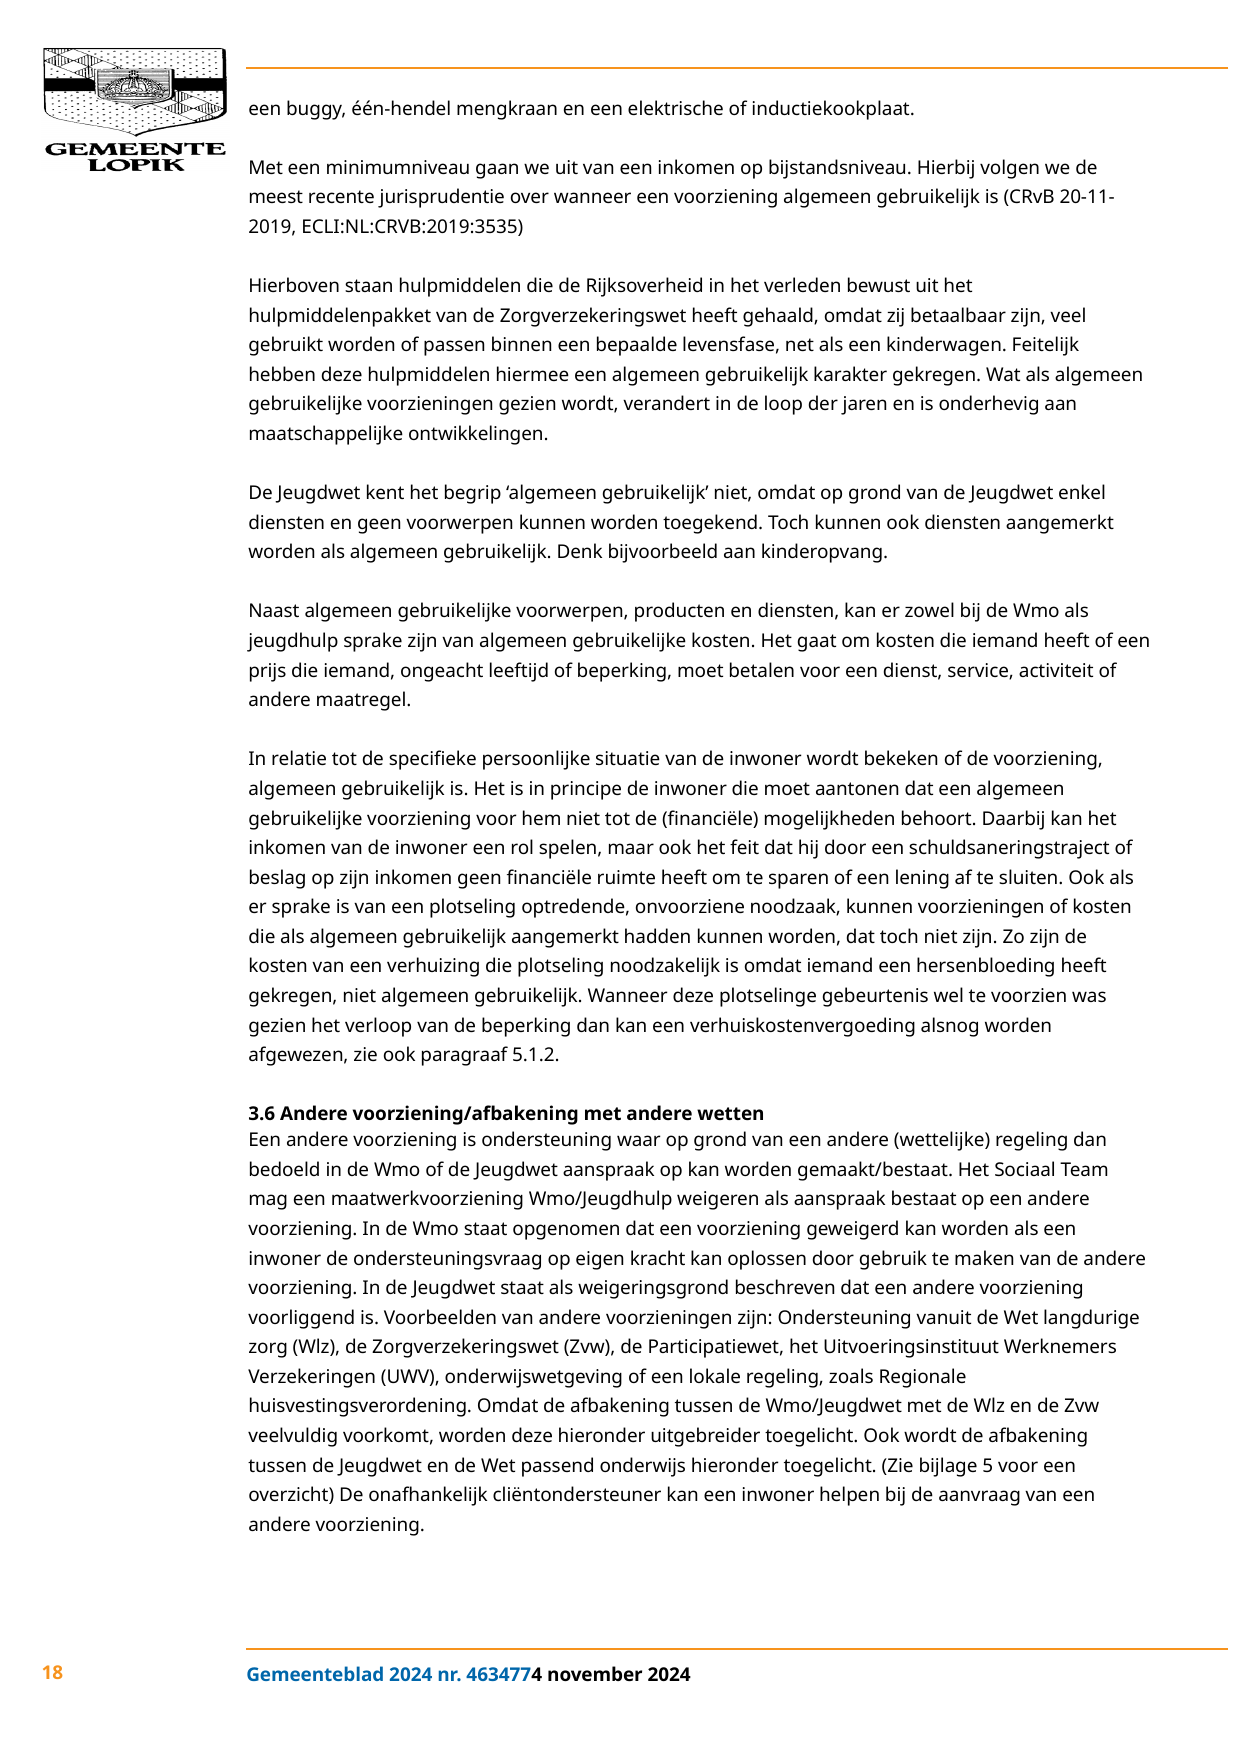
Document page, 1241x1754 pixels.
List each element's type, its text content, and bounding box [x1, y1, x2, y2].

text 3.6 Andere voorziening/afbakening met andere wetten [248, 1101, 1152, 1126]
text Met een minimumniveau gaan we uit van een inkomen op bijstandsniveau. Hierbij volgen we de meest recente jurisprudentie over wanneer een voorziening algemeen gebruikelijk is (CRvB 20-11-2019, ECLI:NL:CRVB:2019:3535) [248, 154, 1152, 239]
text Naast algemeen gebruikelijke voorwerpen, producten en diensten, kan er zowel bij de Wmo als jeugdhulp sprake zijn van algemeen gebruikelijke kosten. Het gaat om kosten die iemand heeft of een prijs die iemand, ongeacht leeftijd of beperking, moet betalen voor een dienst, service, activiteit of andere maatregel. [248, 598, 1152, 712]
text Een andere voorziening is ondersteuning waar op grond van een andere (wettelijke) regeling dan bedoeld in de Wmo of de Jeugdwet aanspraak op kan worden gemaakt/bestaat. Het Sociaal Team mag een maatwerkvoorziening Wmo/Jeugdhulp weigeren als aanspraak bestaat op een andere voorziening. In de Wmo staat opgenomen dat een voorziening geweigerd kan worden als een inwoner de ondersteuningsvraag op eigen kracht kan oplossen door gebruik te maken van de andere voorziening. In de Jeugdwet staat als weigeringsgrond beschreven dat een andere voorziening voorliggend is. Voorbeelden van andere voorzieningen zijn: Ondersteuning vanuit de Wet langdurige zorg (Wlz), de Zorgverzekeringswet (Zvw), de Participatiewet, het Uitvoeringsinstituut Werknemers Verzekeringen (UWV), onderwijswetgeving of een lokale regeling, zoals Regionale huisvestingsverordening. Omdat de afbakening tussen de Wmo/Jeugdwet met de Wlz en de Zvw veelvuldig voorkomt, worden deze hieronder uitgebreider toegelicht. Ook wordt de afbakening tussen de Jeugdwet en de Wet passend onderwijs hieronder toegelicht. (Zie bijlage 5 voor een overzicht) De onafhankelijk cliëntondersteuner kan een inwoner helpen bij de aanvraag van een andere voorziening. [248, 1126, 1152, 1537]
text De Jeugdwet kent het begrip ‘algemeen gebruikelijk’ niet, omdat op grond van de Jeugdwet enkel diensten en geen voorwerpen kunnen worden toegekend. Toch kunnen ook diensten aangemerkt worden als algemeen gebruikelijk. Denk bijvoorbeeld aan kinderopvang. [248, 479, 1152, 564]
picture [41, 47, 231, 172]
text In relatie tot de specifieke persoonlijke situatie van de inwoner wordt bekeken of de voorziening, algemeen gebruikelijk is. Het is in principe de inwoner die moet aantonen dat een algemeen gebruikelijke voorziening voor hem niet tot de (financiële) mogelijkheden behoort. Daarbij kan het inkomen van de inwoner een rol spelen, maar ook het feit dat hij door een schuldsaneringstraject of beslag op zijn inkomen geen financiële ruimte heeft om te sparen of een lening af te sluiten. Ook als er sprake is van een plotseling optredende, onvoorziene noodzaak, kunnen voorzieningen of kosten die als algemeen gebruikelijk aangemerkt hadden kunnen worden, dat toch niet zijn. Zo zijn de kosten van een verhuizing die plotseling noodzakelijk is omdat iemand een hersenbloeding heeft gekregen, niet algemeen gebruikelijk. Wanneer deze plotselinge gebeurtenis wel te voorzien was gezien het verloop van de beperking dan kan een verhuiskostenvergoeding alsnog worden afgewezen, zie ook paragraaf 5.1.2. [248, 746, 1152, 1067]
text een buggy, één-hendel mengkraan en een elektrische of inductiekookplaat. [248, 95, 1152, 121]
text Hierboven staan hulpmiddelen die de Rijksoverheid in het verleden bewust uit het hulpmiddelenpakket van de Zorgverzekeringswet heeft gehaald, omdat zij betaalbaar zijn, veel gebruikt worden of passen binnen een bepaalde levensfase, net als een kinderwagen. Feitelijk hebben deze hulpmiddelen hiermee een algemeen gebruikelijk karakter gekregen. Wat als algemeen gebruikelijke voorzieningen gezien wordt, verandert in de loop der jaren en is onderhevig aan maatschappelijke ontwikkelingen. [248, 272, 1152, 446]
